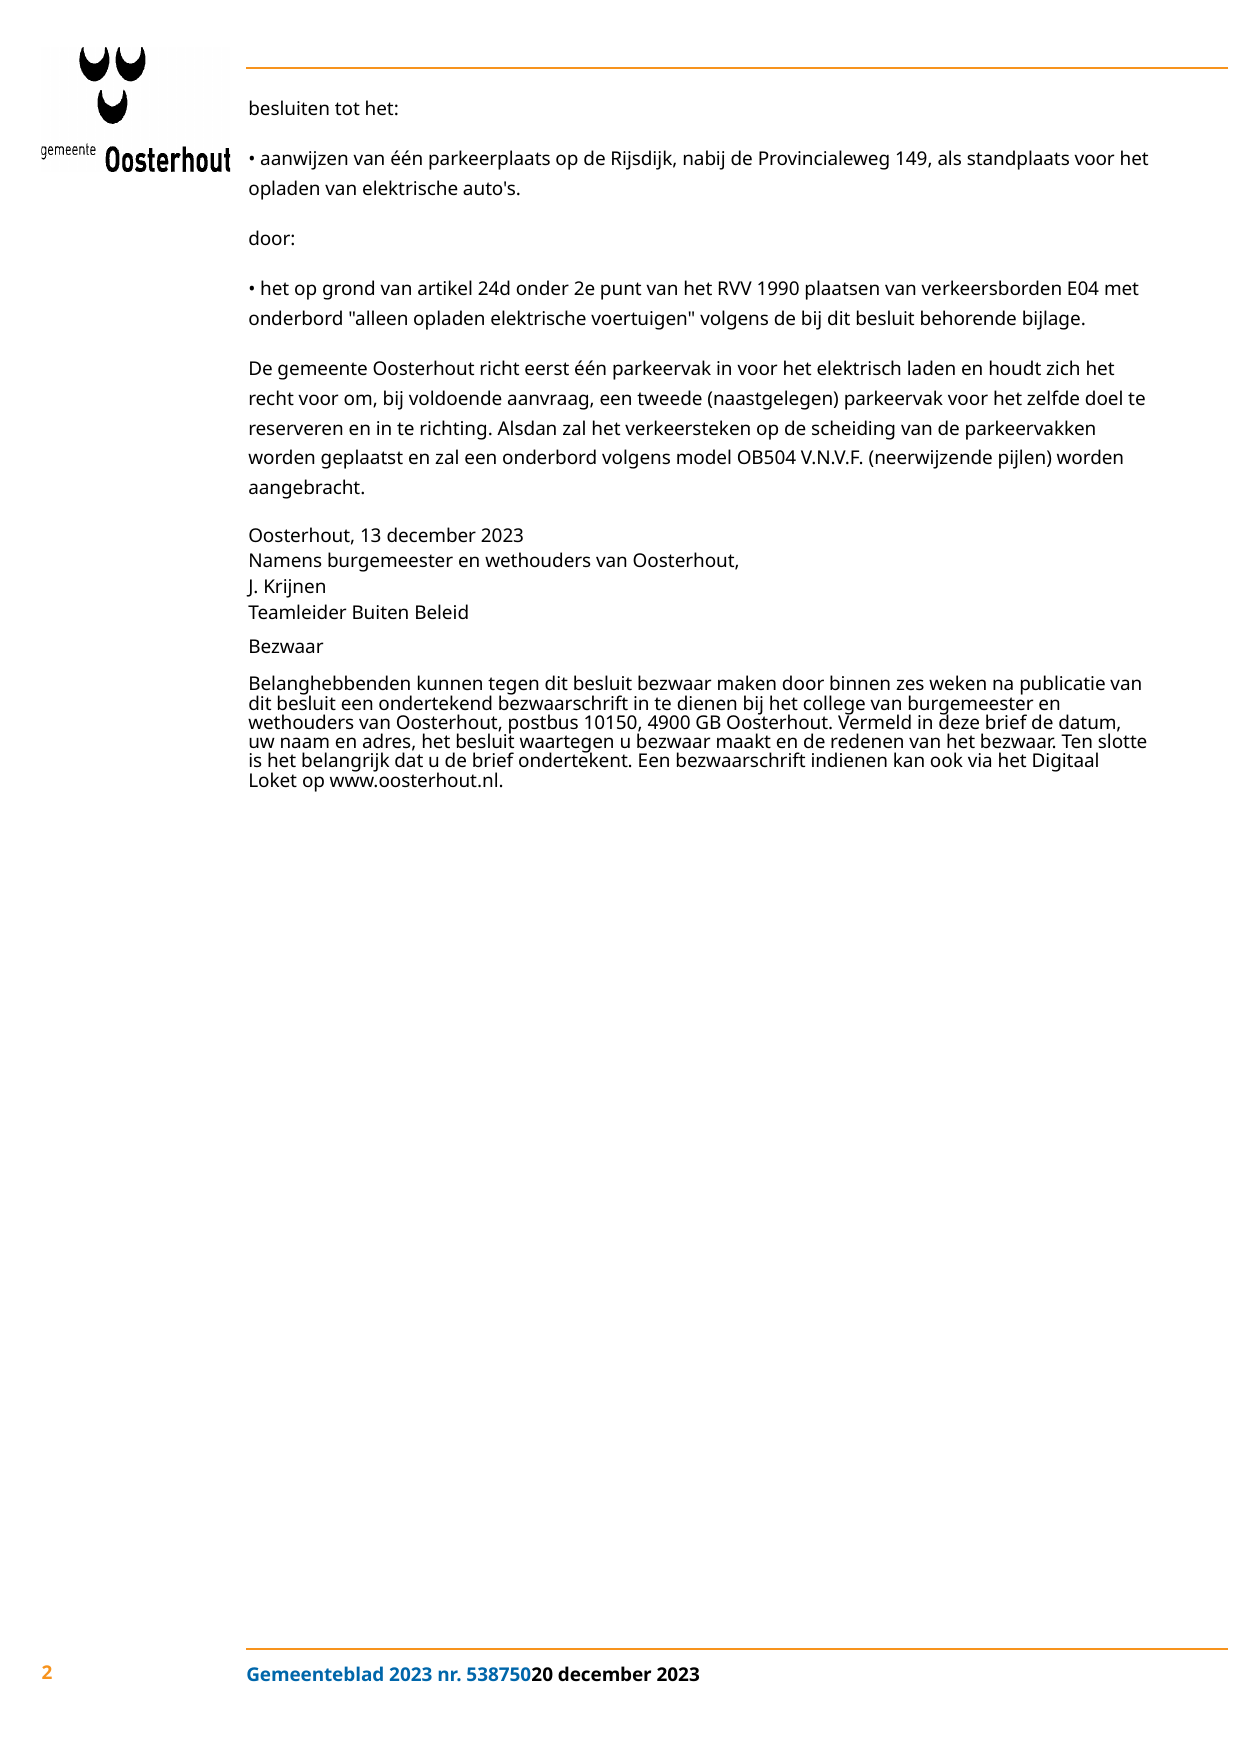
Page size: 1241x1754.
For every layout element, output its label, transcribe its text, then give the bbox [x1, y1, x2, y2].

text Oosterhout, 13 december 2023 [248, 522, 1152, 547]
text Bezwaar [248, 638, 1152, 658]
text Teamleider Buiten Beleid [248, 599, 1152, 625]
picture [41, 47, 231, 172]
text J. Krijnen [248, 573, 1152, 599]
text Namens burgemeester en wethouders van Oosterhout, [248, 547, 1152, 573]
text Belanghebbenden kunnen tegen dit besluit bezwaar maken door binnen zes weken na publicatie van dit besluit een ondertekend bezwaarschrift in te dienen bij het college van burgemeester en wethouders van Oosterhout, postbus 10150, 4900 GB Oosterhout. Vermeld in deze brief de datum, uw naam en adres, het besluit waartegen u bezwaar maakt en de redenen van het bezwaar. Ten slotte is het belangrijk dat u de brief ondertekent. Een bezwaarschrift indienen kan ook via het Digitaal Loket op www.oosterhout.nl. [248, 675, 1152, 791]
text • aanwijzen van één parkeerplaats op de Rijsdijk, nabij de Provincialeweg 149, als standplaats voor het opladen van elektrische auto's. [248, 145, 1152, 201]
text besluiten tot het: [248, 95, 1152, 121]
text De gemeente Oosterhout richt eerst één parkeervak in voor het elektrisch laden en houdt zich het recht voor om, bij voldoende aanvraag, een tweede (naastgelegen) parkeervak voor het zelfde doel te reserveren en in te richting. Alsdan zal het verkeersteken op de scheiding van de parkeervakken worden geplaatst en zal een onderbord volgens model OB504 V.N.V.F. (neerwijzende pijlen) worden aangebracht. [248, 356, 1152, 500]
text • het op grond van artikel 24d onder 2e punt van het RVV 1990 plaatsen van verkeersborden E04 met onderbord "alleen opladen elektrische voertuigen" volgens de bij dit besluit behorende bijlage. [248, 276, 1152, 331]
text door: [248, 225, 1152, 251]
